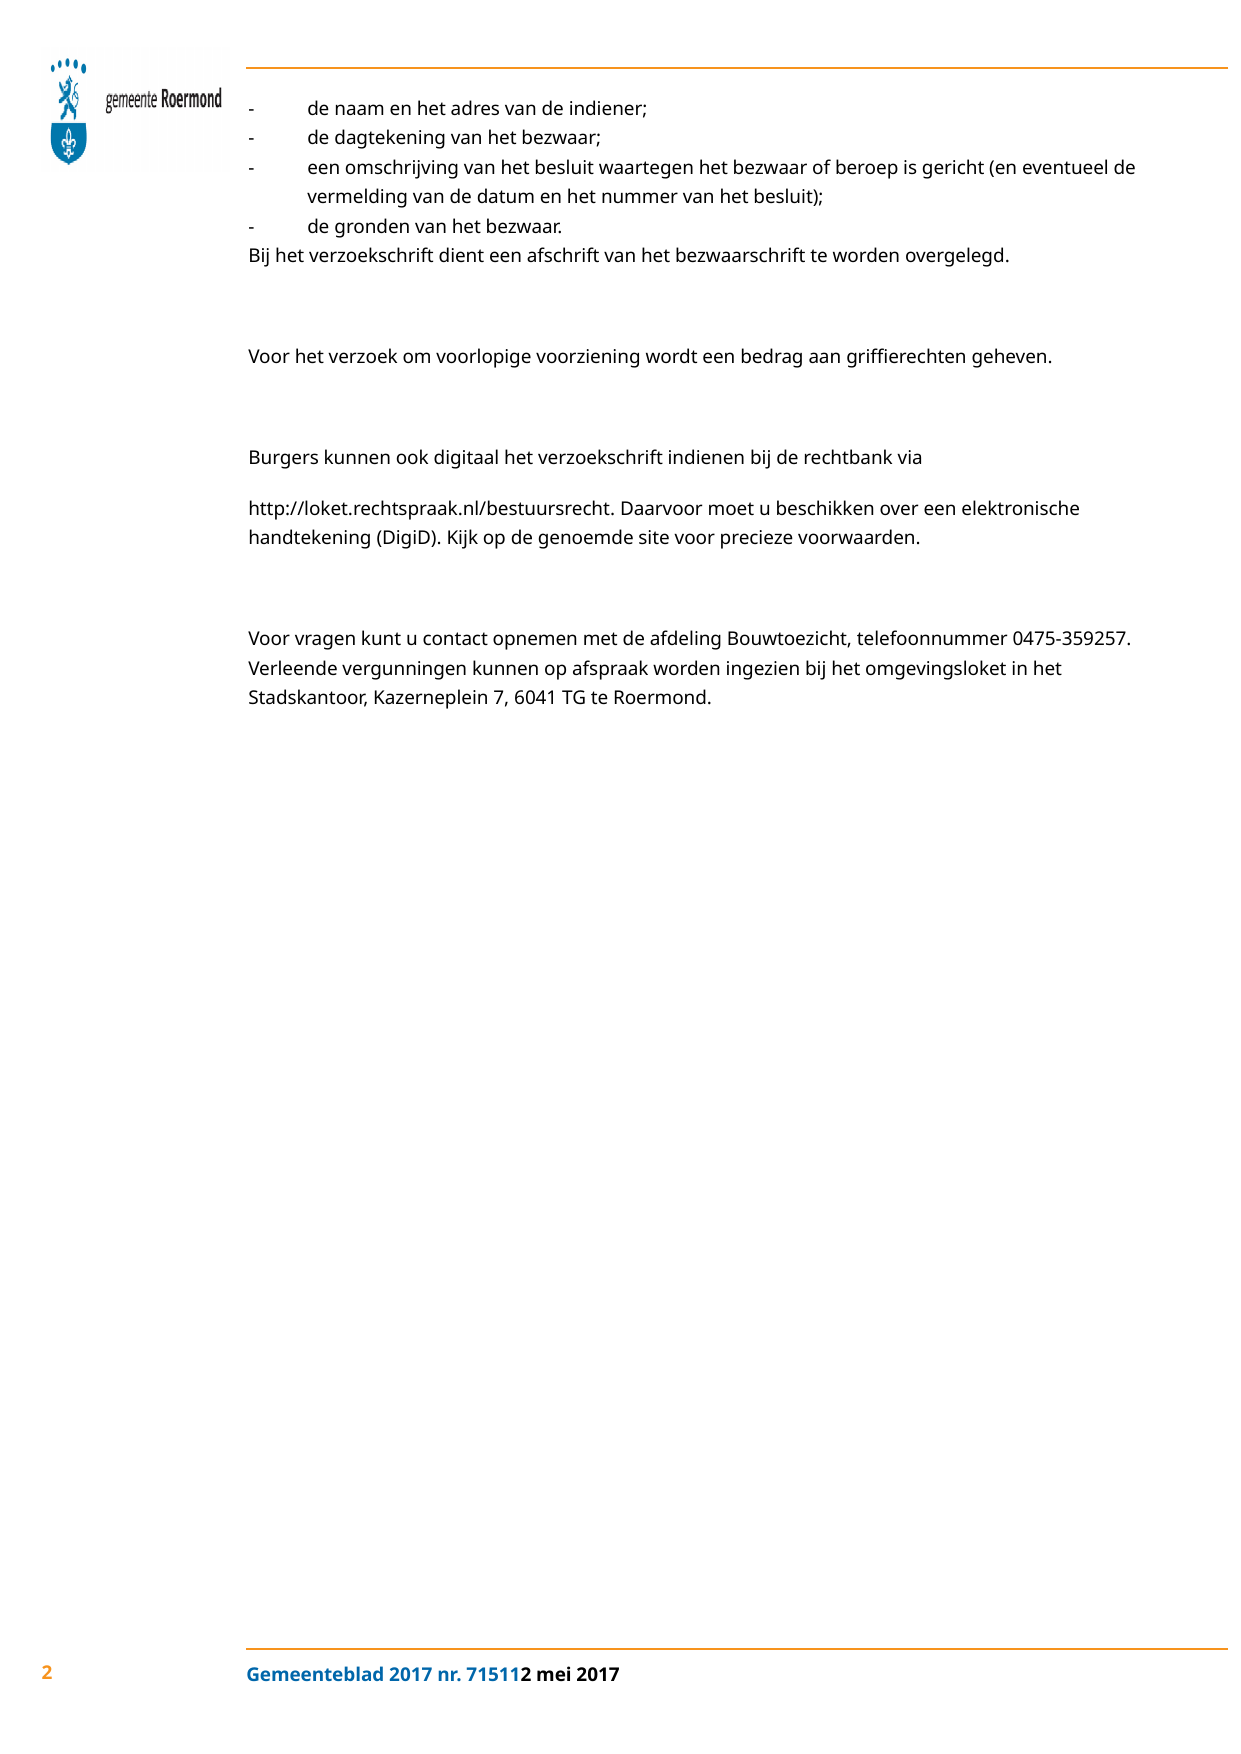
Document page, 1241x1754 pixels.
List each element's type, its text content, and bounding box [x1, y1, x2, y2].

list de gronden van het bezwaar. [248, 213, 1152, 239]
text Bij het verzoekschrift dient een afschrift van het bezwaarschrift te worden overgelegd. [248, 243, 1152, 268]
list een omschrijving van het besluit waartegen het bezwaar of beroep is gericht (en eventueel de vermelding van de datum en het nummer van het besluit); [248, 154, 1152, 209]
picture [41, 47, 231, 172]
text http://loket.rechtspraak.nl/bestuursrecht. Daarvoor moet u beschikken over een elektronische handtekening (DigiD). Kijk op de genoemde site voor precieze voorwaarden. [248, 495, 1152, 550]
text Burgers kunnen ook digitaal het verzoekschrift indienen bij de rechtbank via [248, 444, 1152, 470]
list de naam en het adres van de indiener; [248, 95, 1152, 121]
text Voor vragen kunt u contact opnemen met de afdeling Bouwtoezicht, telefoonnummer 0475-359257. Verleende vergunningen kunnen op afspraak worden ingezien bij het omgevingsloket in het Stadskantoor, Kazerneplein 7, 6041 TG te Roermond. [248, 625, 1152, 710]
list de dagtekening van het bezwaar; [248, 124, 1152, 150]
text Voor het verzoek om voorlopige voorziening wordt een bedrag aan griffierechten geheven. [248, 343, 1152, 369]
